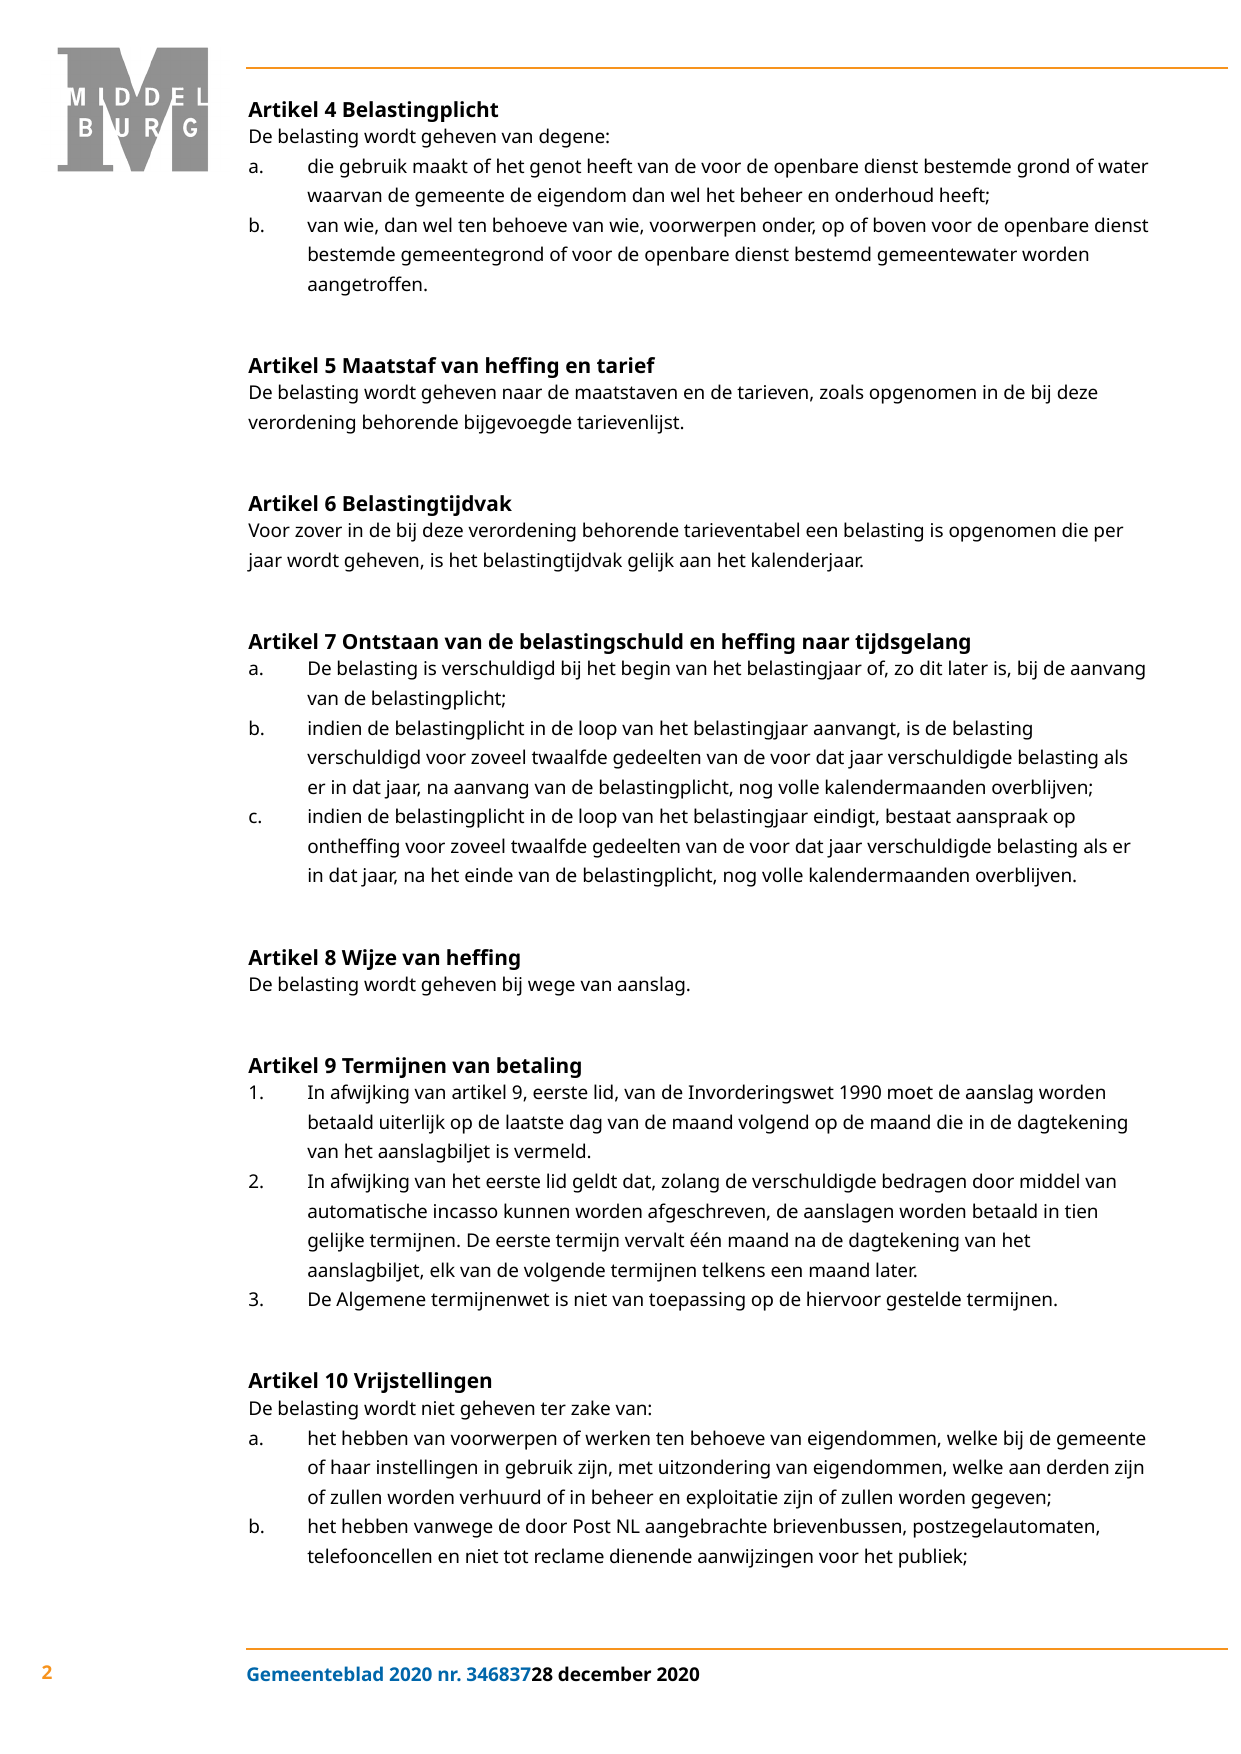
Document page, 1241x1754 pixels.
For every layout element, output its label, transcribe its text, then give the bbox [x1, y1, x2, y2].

text Artikel 10 Vrijstellingen [248, 1367, 1152, 1395]
text Artikel 8 Wijze van heffing [248, 943, 1152, 971]
picture [41, 47, 231, 172]
text Artikel 9 Termijnen van betaling [248, 1051, 1152, 1079]
list De Algemene termijnenwet is niet van toepassing op de hiervoor gestelde termijnen. [248, 1287, 1152, 1312]
text Artikel 7 Ontstaan van de belastingschuld en heffing naar tijdsgelang [248, 627, 1152, 656]
list van wie, dan wel ten behoeve van wie, voorwerpen onder, op of boven voor de openbare dienst bestemde gemeentegrond of voor de openbare dienst bestemd gemeentewater worden aangetroffen. [248, 212, 1152, 297]
text De belasting wordt geheven naar de maatstaven en de tarieven, zoals opgenomen in de bij deze verordening behorende bijgevoegde tarievenlijst. [248, 379, 1152, 435]
text Voor zover in de bij deze verordening behorende tarieventabel een belasting is opgenomen die per jaar wordt geheven, is het belastingtijdvak gelijk aan het kalenderjaar. [248, 518, 1152, 573]
list De belasting is verschuldigd bij het begin van het belastingjaar of, zo dit later is, bij de aanvang van de belastingplicht; [248, 656, 1152, 711]
list indien de belastingplicht in de loop van het belastingjaar eindigt, bestaat aanspraak op ontheffing voor zoveel twaalfde gedeelten van de voor dat jaar verschuldigde belasting als er in dat jaar, na het einde van de belastingplicht, nog volle kalendermaanden overblijven. [248, 803, 1152, 888]
list indien de belastingplicht in de loop van het belastingjaar aanvangt, is de belasting verschuldigd voor zoveel twaalfde gedeelten van de voor dat jaar verschuldigde belasting als er in dat jaar, na aanvang van de belastingplicht, nog volle kalendermaanden overblijven; [248, 715, 1152, 800]
text De belasting wordt geheven van degene: [248, 123, 1152, 149]
text Artikel 6 Belastingtijdvak [248, 489, 1152, 518]
text Artikel 5 Maatstaf van heffing en tarief [248, 351, 1152, 379]
list die gebruik maakt of het genot heeft van de voor de openbare dienst bestemde grond of water waarvan de gemeente de eigendom dan wel het beheer en onderhoud heeft; [248, 153, 1152, 208]
list het hebben vanwege de door Post NL aangebrachte brievenbussen, postzegelautomaten, telefooncellen en niet tot reclame dienende aanwijzingen voor het publiek; [248, 1513, 1152, 1569]
text De belasting wordt niet geheven ter zake van: [248, 1395, 1152, 1421]
text Artikel 4 Belastingplicht [248, 95, 1152, 123]
list het hebben van voorwerpen of werken ten behoeve van eigendommen, welke bij de gemeente of haar instellingen in gebruik zijn, met uitzondering van eigendommen, welke aan derden zijn of zullen worden verhuurd of in beheer en exploitatie zijn of zullen worden gegeven; [248, 1425, 1152, 1509]
text De belasting wordt geheven bij wege van aanslag. [248, 971, 1152, 997]
list In afwijking van artikel 9, eerste lid, van de Invorderingswet 1990 moet de aanslag worden betaald uiterlijk op de laatste dag van de maand volgend op de maand die in de dagtekening van het aanslagbiljet is vermeld. [248, 1079, 1152, 1164]
list In afwijking van het eerste lid geldt dat, zolang de verschuldigde bedragen door middel van automatische incasso kunnen worden afgeschreven, de aanslagen worden betaald in tien gelijke termijnen. De eerste termijn vervalt één maand na de dagtekening van het aanslagbiljet, elk van de volgende termijnen telkens een maand later. [248, 1168, 1152, 1283]
